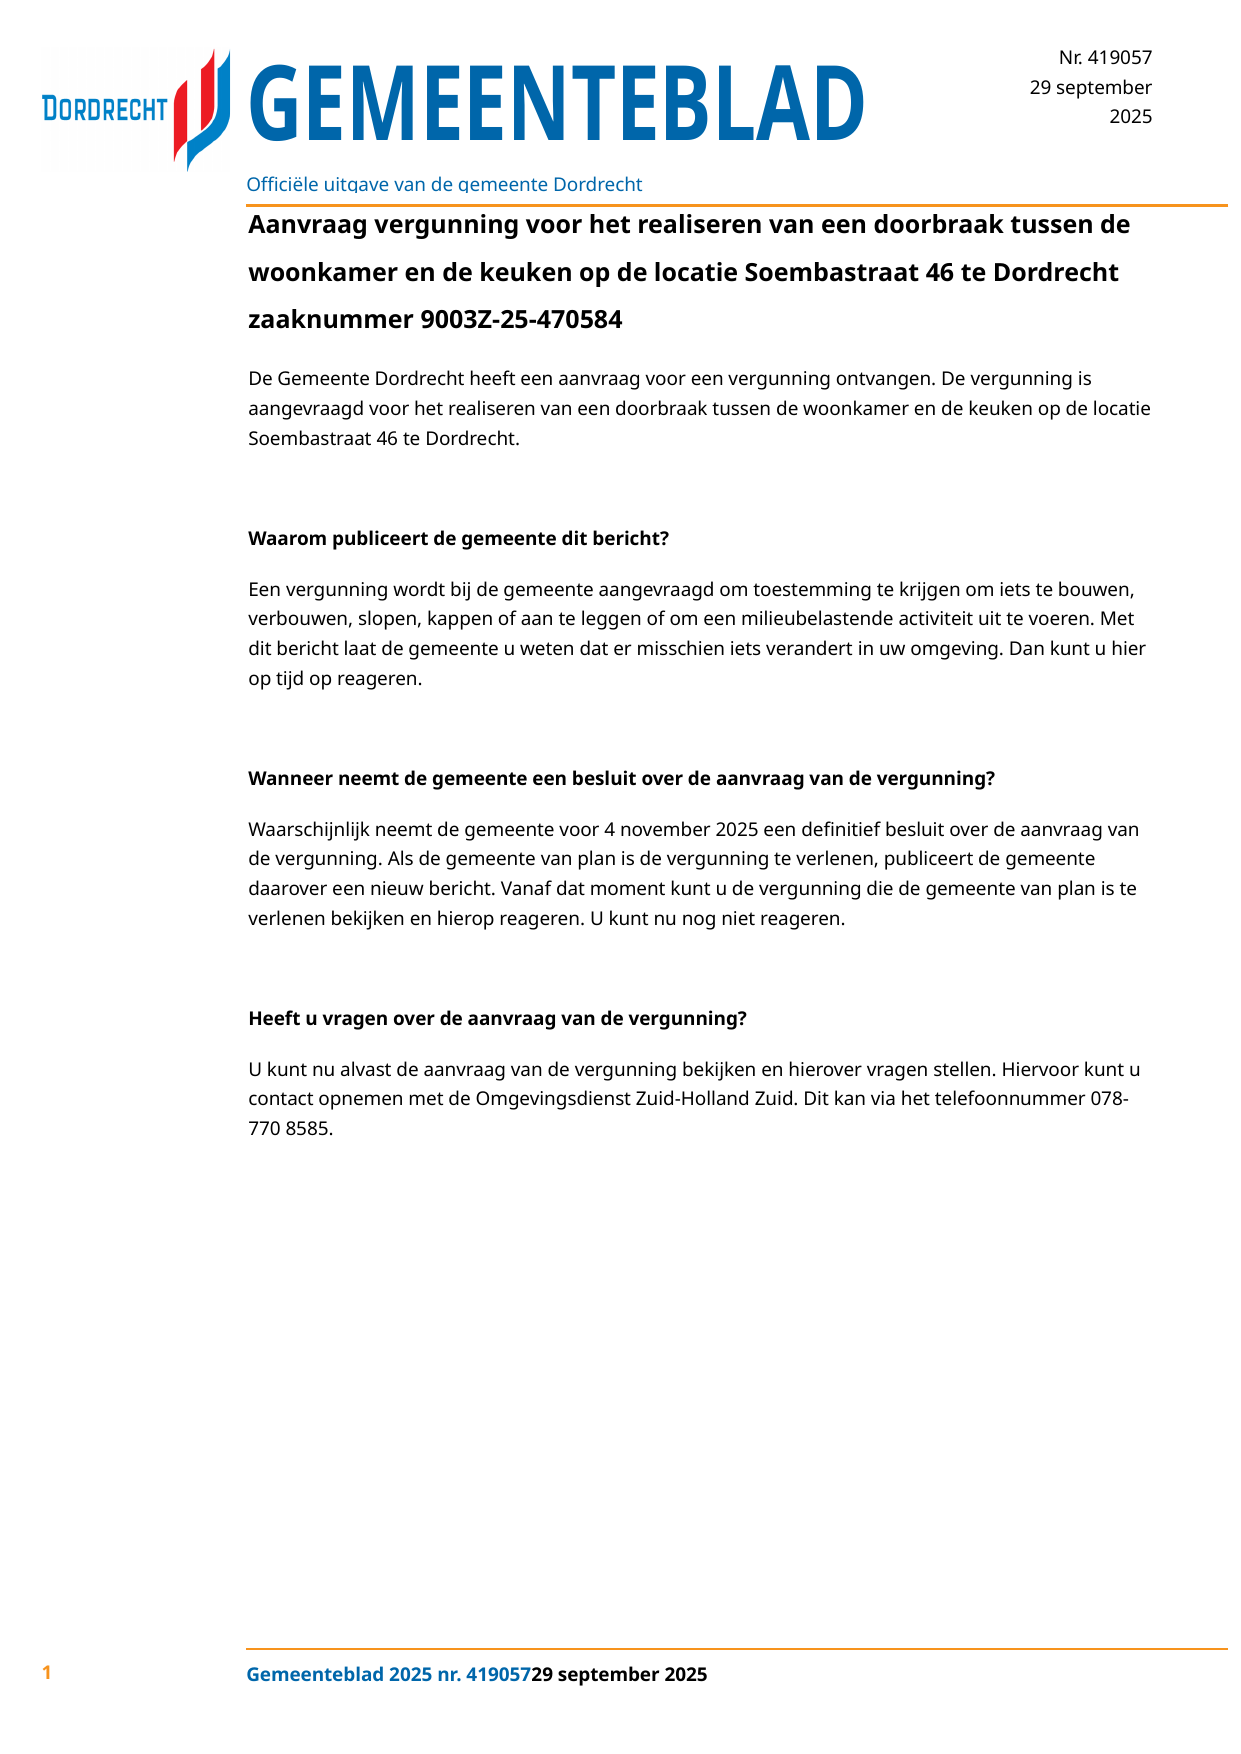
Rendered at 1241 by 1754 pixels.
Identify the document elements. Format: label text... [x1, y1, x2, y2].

text Wanneer neemt de gemeente een besluit over de aanvraag van de vergunning? [248, 766, 1152, 791]
text Waarschijnlijk neemt de gemeente voor 4 november 2025 een definitief besluit over de aanvraag van de vergunning. Als de gemeente van plan is de vergunning te verlenen, publiceert de gemeente daarover een nieuw bericht. Vanaf dat moment kunt u de vergunning die de gemeente van plan is te verlenen bekijken en hierop reageren. U kunt nu nog niet reageren. [248, 816, 1152, 930]
text Waarom publiceert de gemeente dit bericht? [248, 526, 1152, 551]
text Heeft u vragen over de aanvraag van de vergunning? [248, 1006, 1152, 1031]
text U kunt nu alvast de aanvraag van de vergunning bekijken en hierover vragen stellen. Hiervoor kunt u contact opnemen met de Omgevingsdienst Zuid-Holland Zuid. Dit kan via het telefoonnummer 078-770 8585. [248, 1056, 1152, 1141]
text Aanvraag vergunning voor het realiseren van een doorbraak tussen de woonkamer en de keuken op de locatie Soembastraat 46 te Dordrecht zaaknummer 9003Z-25-470584 [248, 207, 1152, 336]
text Een vergunning wordt bij de gemeente aangevraagd om toestemming te krijgen om iets te bouwen, verbouwen, slopen, kappen of aan te leggen of om een milieubelastende activiteit uit te voeren. Met dit bericht laat de gemeente u weten dat er misschien iets verandert in uw omgeving. Dan kunt u hier op tijd op reageren. [248, 576, 1152, 690]
picture [41, 47, 231, 172]
text De Gemeente Dordrecht heeft een aanvraag voor een vergunning ontvangen. De vergunning is aangevraagd voor het realiseren van een doorbraak tussen de woonkamer en de keuken op de locatie Soembastraat 46 te Dordrecht. [248, 366, 1152, 450]
